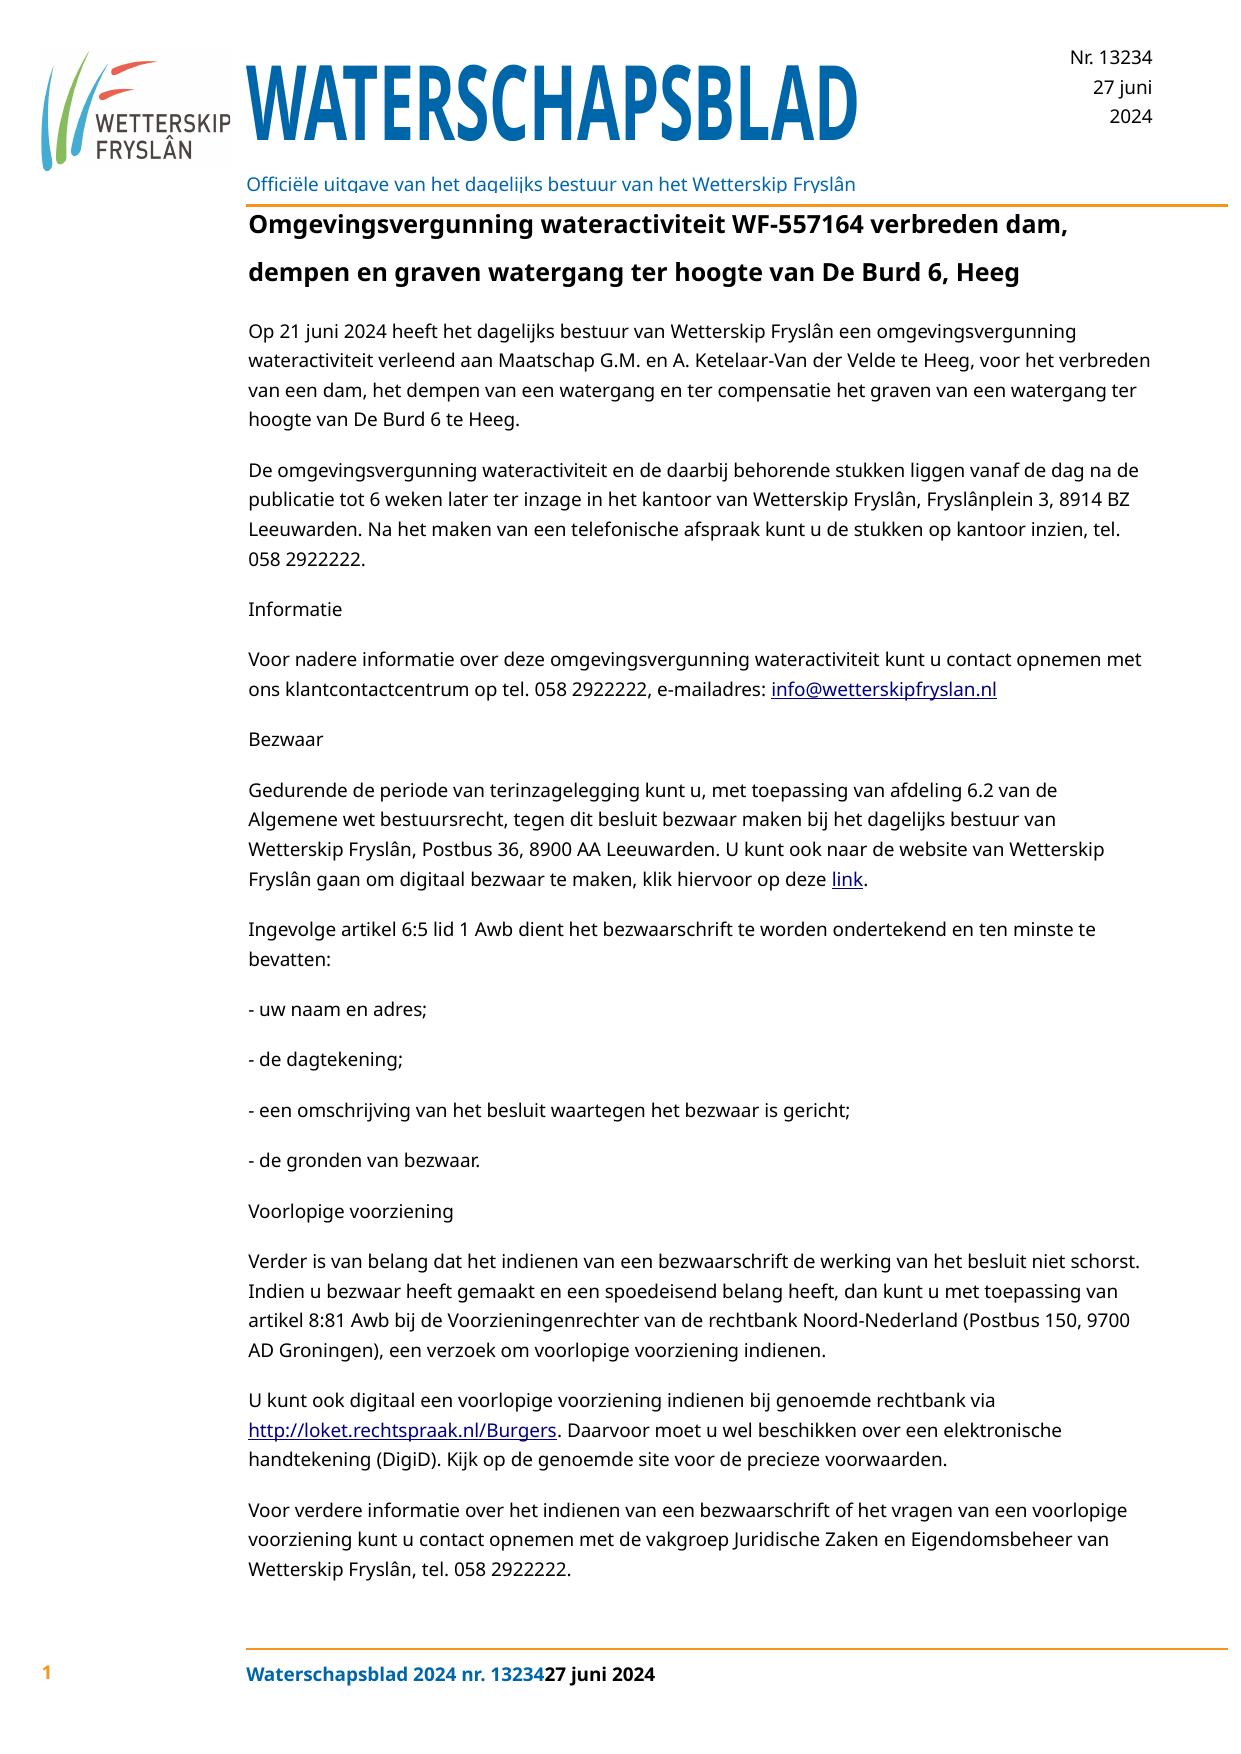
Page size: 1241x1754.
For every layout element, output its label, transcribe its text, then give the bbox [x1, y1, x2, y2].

text Informatie [248, 596, 1152, 622]
text Bezwaar [248, 727, 1152, 752]
text De omgevingsvergunning wateractiviteit en de daarbij behorende stukken liggen vanaf de dag na de publicatie tot 6 weken later ter inzage in het kantoor van Wetterskip Fryslân, Fryslânplein 3, 8914 BZ Leeuwarden. Na het maken van een telefonische afspraak kunt u de stukken op kantoor inzien, tel. 058 2922222. [248, 457, 1152, 572]
text - een omschrijving van het besluit waartegen het bezwaar is gericht; [248, 1097, 1152, 1123]
text - de gronden van bezwaar. [248, 1147, 1152, 1173]
text U kunt ook digitaal een voorlopige voorziening indienen bij genoemde rechtbank via http://loket.rechtspraak.nl/Burgers. Daarvoor moet u wel beschikken over een elektronische handtekening (DigiD). Kijk op de genoemde site voor de precieze voorwaarden. [248, 1387, 1152, 1472]
text Verder is van belang dat het indienen van een bezwaarschrift de werking van het besluit niet schorst. Indien u bezwaar heeft gemaakt en een spoedeisend belang heeft, dan kunt u met toepassing van artikel 8:81 Awb bij de Voorzieningenrechter van de rechtbank Noord-Nederland (Postbus 150, 9700 AD Groningen), een verzoek om voorlopige voorziening indienen. [248, 1248, 1152, 1363]
text Voorlopige voorziening [248, 1198, 1152, 1224]
text Omgevingsvergunning wateractiviteit WF-557164 verbreden dam, dempen en graven watergang ter hoogte van De Burd 6, Heeg [248, 207, 1152, 288]
text Op 21 juni 2024 heeft het dagelijks bestuur van Wetterskip Fryslân een omgevingsvergunning wateractiviteit verleend aan Maatschap G.M. en A. Ketelaar-Van der Velde te Heeg, voor het verbreden van een dam, het dempen van een watergang en ter compensatie het graven van een watergang ter hoogte van De Burd 6 te Heeg. [248, 318, 1152, 432]
picture [41, 47, 231, 172]
text - uw naam en adres; [248, 996, 1152, 1022]
text Voor nadere informatie over deze omgevingsvergunning wateractiviteit kunt u contact opnemen met ons klantcontactcentrum op tel. 058 2922222, e-mailadres: info@wetterskipfryslan.nl [248, 647, 1152, 702]
text Gedurende de periode van terinzagelegging kunt u, met toepassing van afdeling 6.2 van de Algemene wet bestuursrecht, tegen dit besluit bezwaar maken bij het dagelijks bestuur van Wetterskip Fryslân, Postbus 36, 8900 AA Leeuwarden. U kunt ook naar de website van Wetterskip Fryslân gaan om digitaal bezwaar te maken, klik hiervoor op deze link. [248, 777, 1152, 892]
text Voor verdere informatie over het indienen van een bezwaarschrift of het vragen van een voorlopige voorziening kunt u contact opnemen met de vakgroep Juridische Zaken en Eigendomsbeheer van Wetterskip Fryslân, tel. 058 2922222. [248, 1497, 1152, 1582]
text - de dagtekening; [248, 1047, 1152, 1072]
text Ingevolge artikel 6:5 lid 1 Awb dient het bezwaarschrift te worden ondertekend en ten minste te bevatten: [248, 916, 1152, 972]
